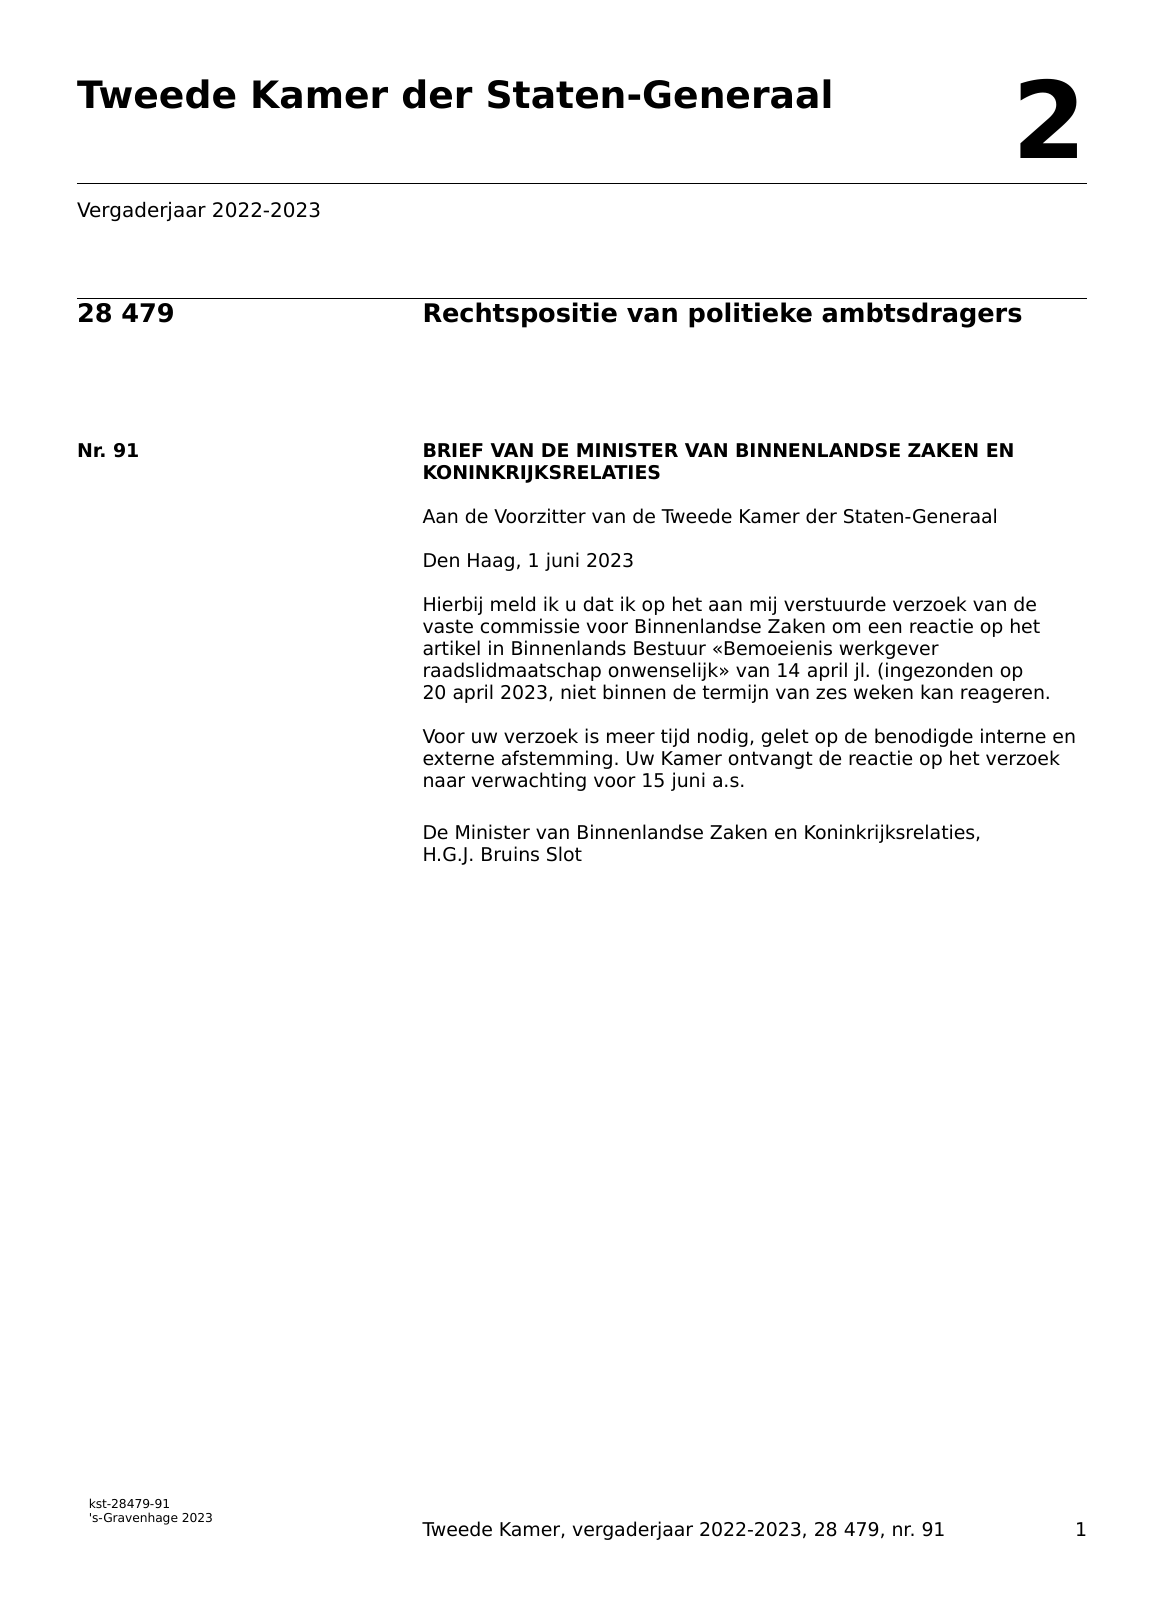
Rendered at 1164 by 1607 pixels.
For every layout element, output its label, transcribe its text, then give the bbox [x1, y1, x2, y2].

text Den Haag, 1 juni 2023 [422, 550, 1087, 572]
text Aan de Voorzitter van de Tweede Kamer der Staten-Generaal [422, 506, 1087, 528]
text De Minister van Binnenlandse Zaken en Koninkrijksrelaties, H.G.J. Bruins Slot [422, 822, 1087, 866]
table_header 2 [886, 59, 1087, 183]
text Voor uw verzoek is meer tijd nodig, gelet op de benodigde interne en externe afstemming. Uw Kamer ontvangt de reactie op het verzoek naar verwachting voor 15 juni a.s. [422, 726, 1087, 792]
table_header Tweede Kamer der Staten-Generaal [77, 59, 886, 183]
text 's-Gravenhage 2023 [88, 1511, 323, 1525]
table_cell Vergaderjaar 2022-2023 [77, 184, 1087, 298]
text Hierbij meld ik u dat ik op het aan mij verstuurde verzoek van de vaste commissie voor Binnenlandse Zaken om een reactie op het artikel in Binnenlands Bestuur «Bemoeienis werkgever raadslidmaatschap onwenselijk» van 14 april jl. (ingezonden op 20 april 2023, niet binnen de termijn van zes weken kan reageren. [422, 594, 1087, 704]
text kst-28479-91 [88, 1497, 323, 1511]
subtitle 28 479 Rechtspositie van politieke ambtsdragers [77, 299, 1087, 329]
subtitle Nr. 91 BRIEF VAN DE MINISTER VAN BINNENLANDSE ZAKEN EN KONINKRIJKSRELATIES [77, 440, 1087, 484]
